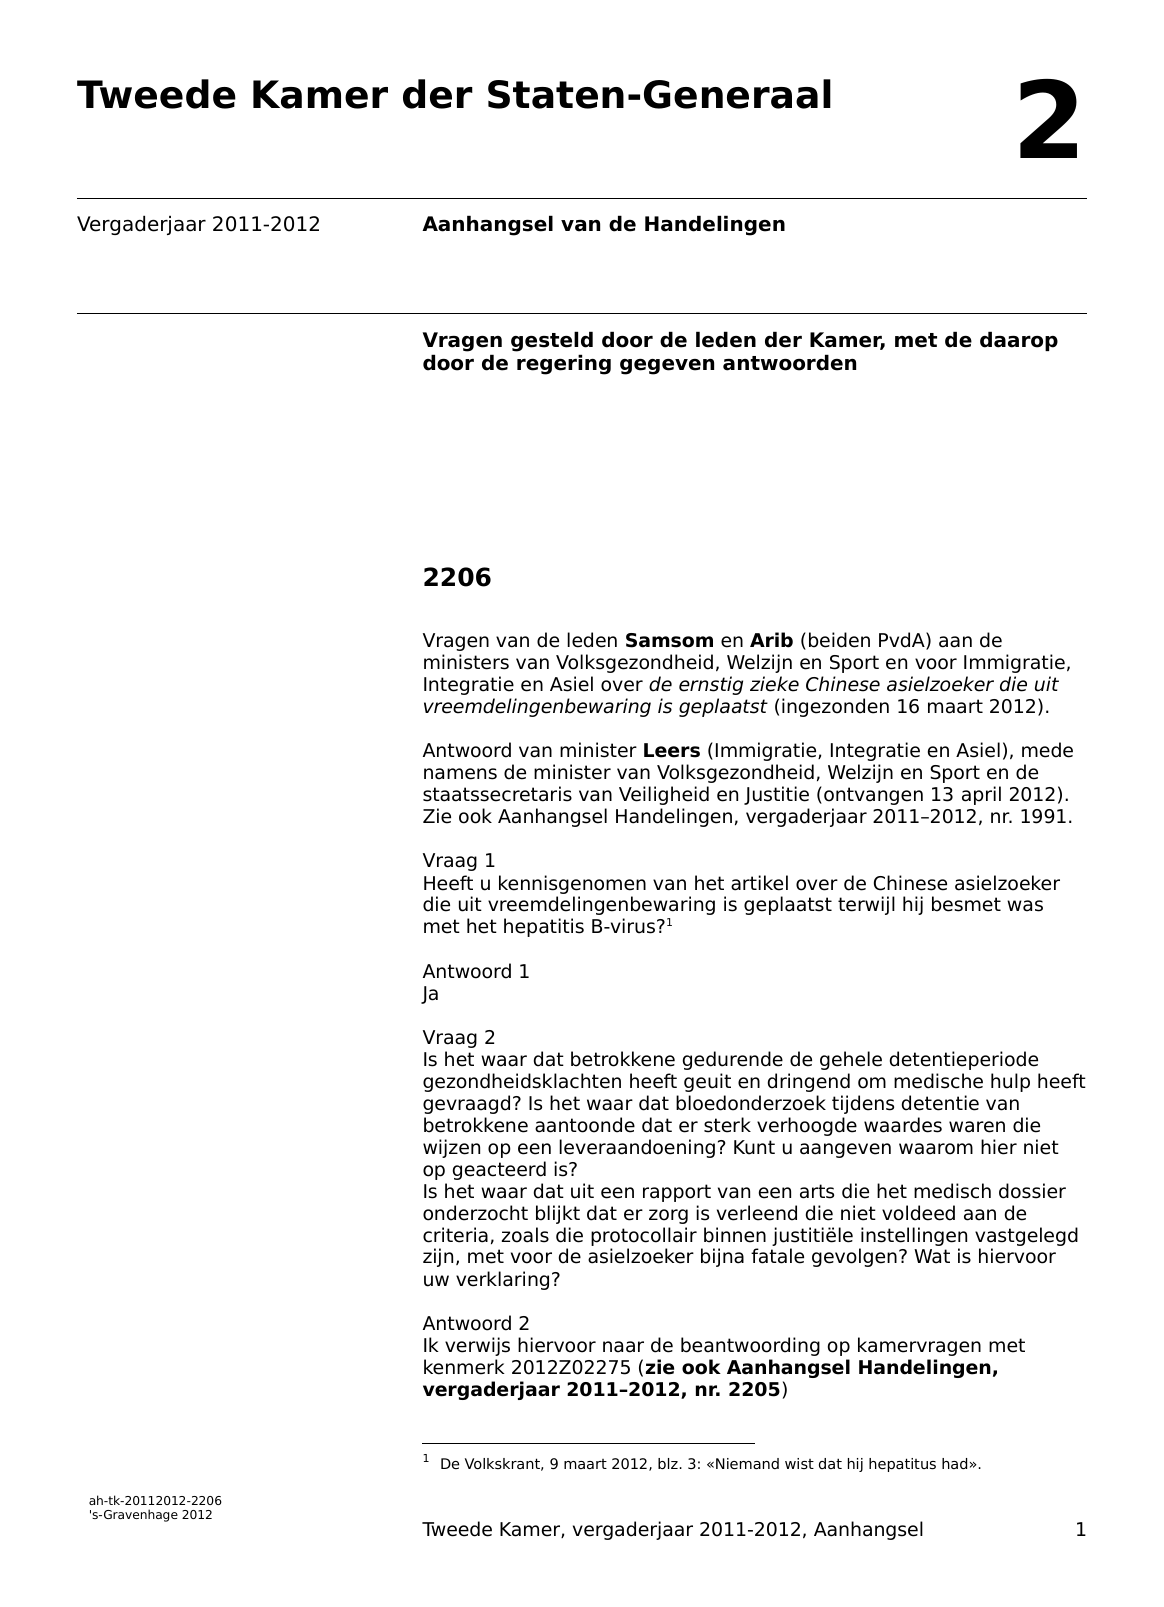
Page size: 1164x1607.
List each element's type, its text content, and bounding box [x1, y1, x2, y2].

text Ik verwijs hiervoor naar de beantwoording op kamervragen met kenmerk 2012Z02275 (zie ook Aanhangsel Handelingen, vergaderjaar 2011–2012, nr. 2205) [422, 1334, 1087, 1401]
text Vragen van de leden Samsom en Arib (beiden PvdA) aan de ministers van Volksgezondheid, Welzijn en Sport en voor Immigratie, Integratie en Asiel over de ernstig zieke Chinese asielzoeker die uit vreemdelingenbewaring is geplaatst (ingezonden 16 maart 2012). [422, 630, 1087, 718]
text 2206 [422, 563, 1087, 592]
table_cell Aanhangsel van de Handelingen [422, 199, 1087, 313]
table_cell Vergaderjaar 2011-2012 [77, 199, 422, 313]
text Antwoord van minister Leers (Immigratie, Integratie en Asiel), mede namens de minister van Volksgezondheid, Welzijn en Sport en de staatssecretaris van Veiligheid en Justitie (ontvangen 13 april 2012). Zie ook Aanhangsel Handelingen, vergaderjaar 2011–2012, nr. 1991. [422, 740, 1087, 828]
text Antwoord 2 [422, 1313, 1087, 1334]
text Vraag 2 [422, 1027, 1087, 1049]
text De Volkskrant, 9 maart 2012, blz. 3: «Niemand wist dat hij hepatitus had». [422, 1452, 1087, 1474]
text Ja [422, 982, 1087, 1004]
table_cell Vragen gesteld door de leden der Kamer, met de daarop door de regering gegeven antwoorden [422, 314, 1087, 375]
text Vraag 1 [422, 850, 1087, 872]
text Is het waar dat betrokkene gedurende de gehele detentieperiode gezondheidsklachten heeft geuit en dringend om medische hulp heeft gevraagd? Is het waar dat bloedonderzoek tijdens detentie van betrokkene aantoonde dat er sterk verhoogde waardes waren die wijzen op een leveraandoening? Kunt u aangeven waarom hier niet op geacteerd is? [422, 1049, 1087, 1181]
table_cell [77, 314, 422, 375]
text 's-Gravenhage 2012 [88, 1508, 323, 1522]
table_header 2 [886, 59, 1087, 198]
text Heeft u kennisgenomen van het artikel over de Chinese asielzoeker die uit vreemdelingenbewaring is geplaatst terwijl hij besmet was met het hepatitis B-virus? [422, 872, 1087, 938]
text Is het waar dat uit een rapport van een arts die het medisch dossier onderzocht blijkt dat er zorg is verleend die niet voldeed aan de criteria, zoals die protocollair binnen justitiële instellingen vastgelegd zijn, met voor de asielzoeker bijna fatale gevolgen? Wat is hiervoor uw verklaring? [422, 1181, 1087, 1290]
table_header Tweede Kamer der Staten-Generaal [77, 59, 886, 198]
text Antwoord 1 [422, 961, 1087, 982]
text ah-tk-20112012-2206 [88, 1494, 323, 1508]
